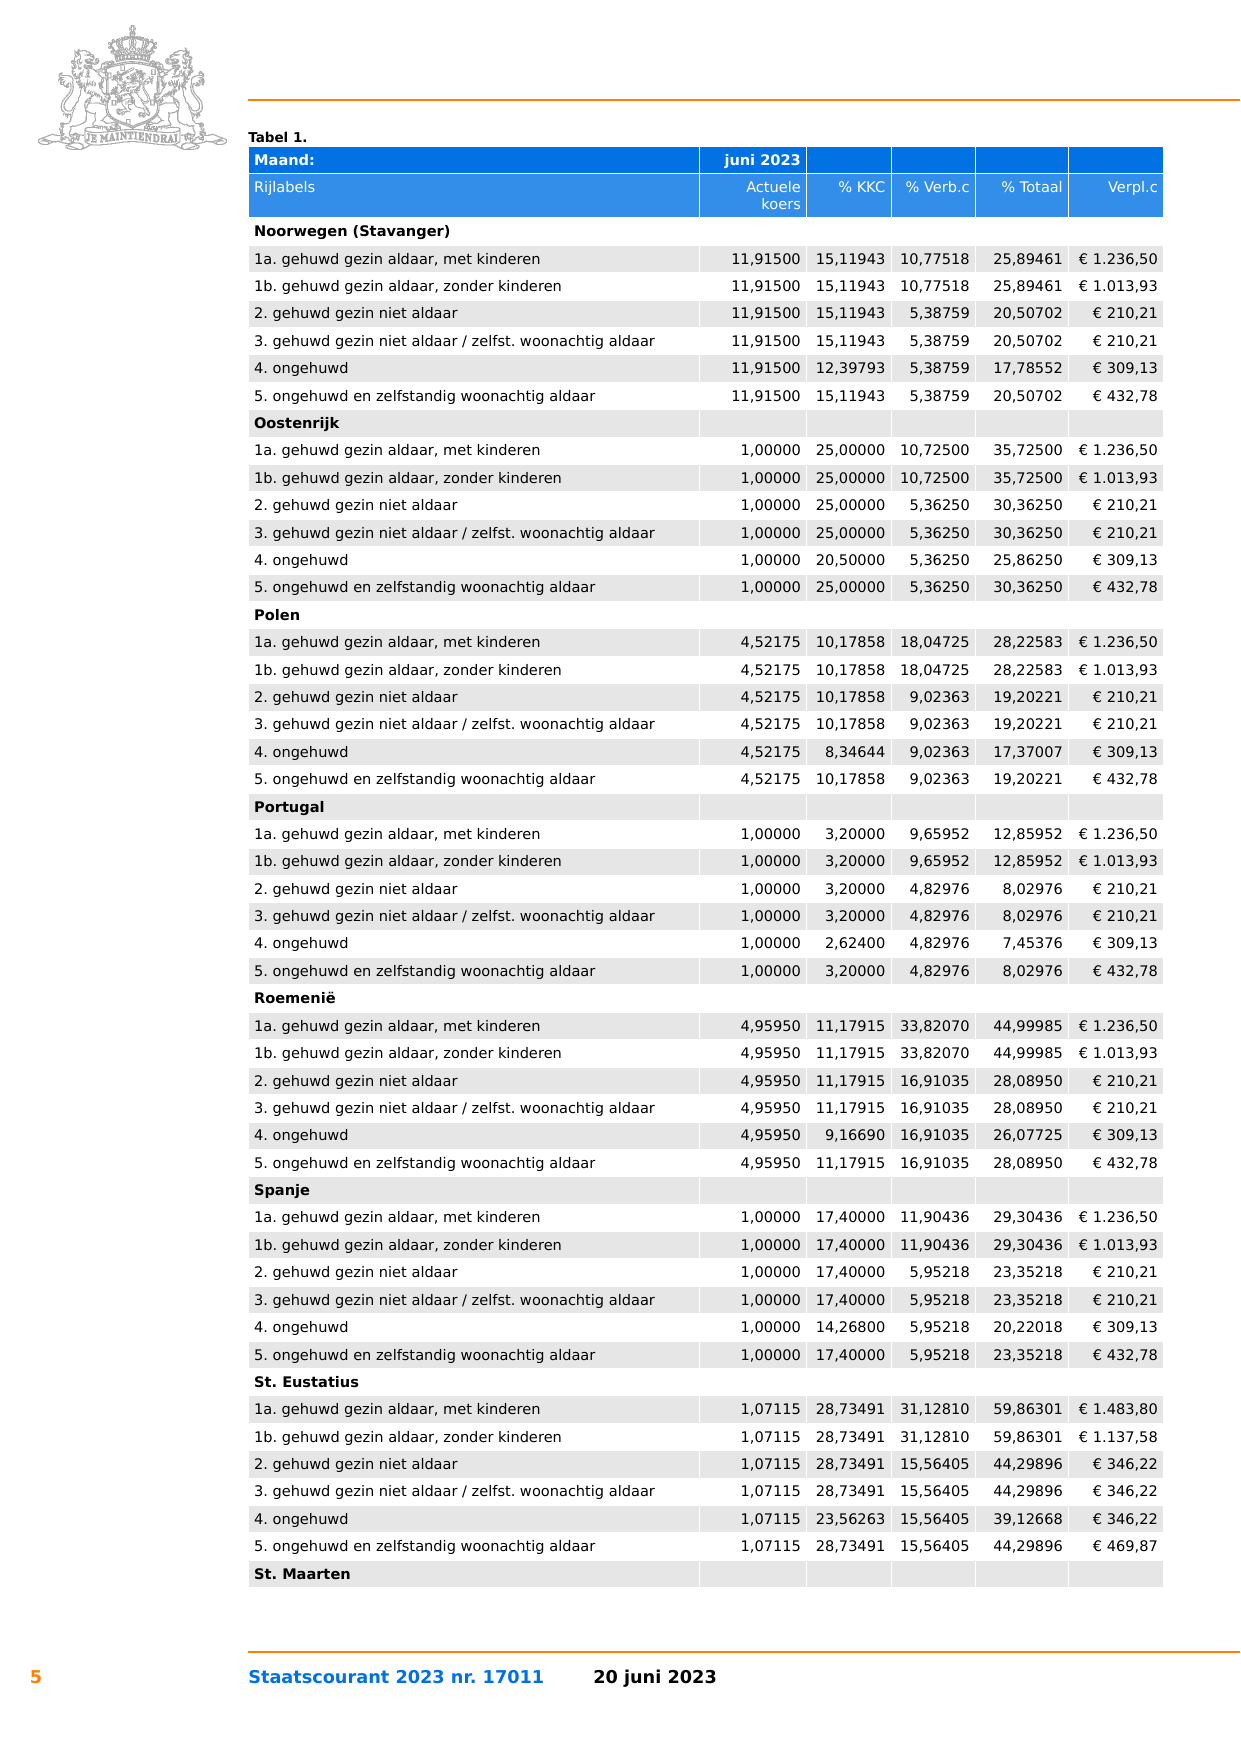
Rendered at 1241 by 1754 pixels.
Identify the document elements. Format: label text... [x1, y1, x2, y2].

table_cell € 1.013,93 [1069, 273, 1163, 299]
table_cell [700, 219, 806, 245]
table_cell 28,22583 [976, 657, 1068, 683]
table_cell € 210,21 [1069, 493, 1163, 519]
table_cell 4. ongehuwd [249, 739, 699, 765]
table_cell € 309,13 [1069, 931, 1163, 957]
table_cell 10,77518 [892, 246, 975, 272]
table_cell 5. ongehuwd en zelfstandig woonachtig aldaar [249, 958, 699, 984]
table_cell 17,40000 [807, 1342, 891, 1368]
table_cell 4,95950 [700, 1068, 806, 1094]
table_cell € 210,21 [1069, 520, 1163, 546]
table_cell 17,40000 [807, 1287, 891, 1313]
table_cell 4,52175 [700, 684, 806, 711]
table_cell 28,73491 [807, 1424, 891, 1450]
table_cell 10,17858 [807, 657, 891, 683]
table_cell 10,17858 [807, 629, 891, 656]
table_cell 3,20000 [807, 821, 891, 847]
table_cell [976, 794, 1068, 820]
table_cell € 469,87 [1069, 1534, 1163, 1560]
picture [38, 25, 227, 150]
table_cell 4,52175 [700, 657, 806, 683]
table_cell 1,00000 [700, 1314, 806, 1341]
table_cell 1,00000 [700, 575, 806, 601]
table_cell [892, 1561, 975, 1587]
table_cell [807, 986, 891, 1012]
table_cell [892, 986, 975, 1012]
table_cell [700, 1177, 806, 1204]
table_cell € 210,21 [1069, 903, 1163, 930]
table_cell [976, 602, 1068, 628]
table_cell 59,86301 [976, 1396, 1068, 1423]
table_cell 4. ongehuwd [249, 1314, 699, 1341]
table_cell € 432,78 [1069, 1150, 1163, 1176]
table_cell 2. gehuwd gezin niet aldaar [249, 684, 699, 711]
table_cell 3. gehuwd gezin niet aldaar / zelfst. woonachtig aldaar [249, 1095, 699, 1121]
table_cell [807, 219, 891, 245]
table_cell 9,02363 [892, 712, 975, 738]
table_cell 1a. gehuwd gezin aldaar, met kinderen [249, 1396, 699, 1423]
table_cell 5,38759 [892, 301, 975, 327]
table_cell 25,86250 [976, 547, 1068, 573]
table_cell [700, 986, 806, 1012]
table_cell 26,07725 [976, 1123, 1068, 1149]
table_cell 4. ongehuwd [249, 931, 699, 957]
table_cell 1,07115 [700, 1506, 806, 1532]
table_cell 10,72500 [892, 438, 975, 464]
table_cell € 210,21 [1069, 328, 1163, 354]
table_cell 5,36250 [892, 493, 975, 519]
table_cell 8,34644 [807, 739, 891, 765]
table_cell 5. ongehuwd en zelfstandig woonachtig aldaar [249, 1342, 699, 1368]
table_cell € 1.236,50 [1069, 1205, 1163, 1231]
table_cell 1a. gehuwd gezin aldaar, met kinderen [249, 629, 699, 656]
table_cell 1,00000 [700, 493, 806, 519]
table_cell [1069, 602, 1163, 628]
table_cell 3. gehuwd gezin niet aldaar / zelfst. woonachtig aldaar [249, 1287, 699, 1313]
table_cell 3. gehuwd gezin niet aldaar / zelfst. woonachtig aldaar [249, 520, 699, 546]
table_cell 4,82976 [892, 903, 975, 930]
table_cell 9,65952 [892, 849, 975, 875]
table_cell 15,11943 [807, 328, 891, 354]
table_cell [892, 219, 975, 245]
table_cell € 210,21 [1069, 876, 1163, 902]
table_cell 15,56405 [892, 1479, 975, 1505]
table_cell 33,82070 [892, 1040, 975, 1067]
table_cell [1069, 986, 1163, 1012]
table_cell 5,95218 [892, 1287, 975, 1313]
table_cell 31,12810 [892, 1424, 975, 1450]
table_cell 5. ongehuwd en zelfstandig woonachtig aldaar [249, 766, 699, 793]
table_cell 1a. gehuwd gezin aldaar, met kinderen [249, 438, 699, 464]
table_cell 4,95950 [700, 1150, 806, 1176]
table_cell 5,95218 [892, 1314, 975, 1341]
table_cell € 1.236,50 [1069, 1013, 1163, 1039]
table_cell 17,40000 [807, 1232, 891, 1258]
table_cell 4,52175 [700, 712, 806, 738]
table_cell 20,22018 [976, 1314, 1068, 1341]
table_cell 2. gehuwd gezin niet aldaar [249, 876, 699, 902]
table_cell 1,00000 [700, 1342, 806, 1368]
table_cell 1b. gehuwd gezin aldaar, zonder kinderen [249, 273, 699, 299]
table_cell 44,99985 [976, 1013, 1068, 1039]
table_cell 11,17915 [807, 1150, 891, 1176]
table_cell € 1.236,50 [1069, 246, 1163, 272]
table_cell 15,11943 [807, 246, 891, 272]
table_cell 11,17915 [807, 1068, 891, 1094]
table_cell 1b. gehuwd gezin aldaar, zonder kinderen [249, 1040, 699, 1067]
table_cell 28,08950 [976, 1095, 1068, 1121]
table_cell 44,99985 [976, 1040, 1068, 1067]
table_cell 4. ongehuwd [249, 1123, 699, 1149]
table_cell 5. ongehuwd en zelfstandig woonachtig aldaar [249, 1150, 699, 1176]
table_cell [807, 410, 891, 437]
table_cell 28,73491 [807, 1479, 891, 1505]
table_cell 5,38759 [892, 328, 975, 354]
table_cell € 210,21 [1069, 712, 1163, 738]
table_cell 10,77518 [892, 273, 975, 299]
table_cell 11,91500 [700, 301, 806, 327]
table_cell 11,91500 [700, 355, 806, 382]
table_cell 19,20221 [976, 712, 1068, 738]
table_cell € 346,22 [1069, 1479, 1163, 1505]
table_cell [700, 794, 806, 820]
table_cell € 210,21 [1069, 1287, 1163, 1313]
table_cell 14,26800 [807, 1314, 891, 1341]
table_cell [892, 794, 975, 820]
table_cell 25,00000 [807, 575, 891, 601]
table_cell [976, 147, 1068, 173]
table_cell 1,00000 [700, 931, 806, 957]
table_cell [807, 1369, 891, 1395]
table_cell 5. ongehuwd en zelfstandig woonachtig aldaar [249, 575, 699, 601]
table_cell 3. gehuwd gezin niet aldaar / zelfst. woonachtig aldaar [249, 1479, 699, 1505]
table_cell 4,82976 [892, 931, 975, 957]
table_cell 4,52175 [700, 629, 806, 656]
table_cell € 1.137,58 [1069, 1424, 1163, 1450]
table_cell 30,36250 [976, 575, 1068, 601]
table_cell 19,20221 [976, 766, 1068, 793]
table_cell 28,22583 [976, 629, 1068, 656]
table_cell [807, 602, 891, 628]
table_cell 5,36250 [892, 520, 975, 546]
table_cell [1069, 219, 1163, 245]
table_cell % Totaal [976, 174, 1068, 217]
table_cell 20,50702 [976, 328, 1068, 354]
table_cell 28,73491 [807, 1396, 891, 1423]
table_cell 15,11943 [807, 273, 891, 299]
table_cell [892, 602, 975, 628]
table_cell € 432,78 [1069, 766, 1163, 793]
table_cell 3,20000 [807, 903, 891, 930]
table_cell 8,02976 [976, 903, 1068, 930]
table_cell 1a. gehuwd gezin aldaar, met kinderen [249, 1013, 699, 1039]
table_cell 1,00000 [700, 1260, 806, 1286]
table_cell € 309,13 [1069, 1123, 1163, 1149]
table_cell 5,95218 [892, 1342, 975, 1368]
table_cell [1069, 1369, 1163, 1395]
table_cell 5. ongehuwd en zelfstandig woonachtig aldaar [249, 1534, 699, 1560]
table_cell 15,11943 [807, 301, 891, 327]
table_cell [1069, 1177, 1163, 1204]
table_cell 1,00000 [700, 1205, 806, 1231]
table_cell 23,35218 [976, 1287, 1068, 1313]
table_cell 11,90436 [892, 1205, 975, 1231]
table_cell 9,02363 [892, 739, 975, 765]
table_cell % KKC [807, 174, 891, 217]
table_cell [700, 1369, 806, 1395]
table_cell [976, 1177, 1068, 1204]
table_cell [807, 147, 891, 173]
table_cell 5. ongehuwd en zelfstandig woonachtig aldaar [249, 383, 699, 409]
table_cell € 210,21 [1069, 1260, 1163, 1286]
table_cell 5,36250 [892, 575, 975, 601]
table_cell 17,40000 [807, 1205, 891, 1231]
table_cell 10,17858 [807, 712, 891, 738]
table_cell 3. gehuwd gezin niet aldaar / zelfst. woonachtig aldaar [249, 903, 699, 930]
table_cell 1,00000 [700, 438, 806, 464]
table_cell € 432,78 [1069, 575, 1163, 601]
table_cell 3. gehuwd gezin niet aldaar / zelfst. woonachtig aldaar [249, 712, 699, 738]
table_cell 11,17915 [807, 1013, 891, 1039]
table_cell 15,11943 [807, 383, 891, 409]
table_cell [976, 1561, 1068, 1587]
table_cell € 432,78 [1069, 958, 1163, 984]
table_cell 1b. gehuwd gezin aldaar, zonder kinderen [249, 1232, 699, 1258]
table_cell 4. ongehuwd [249, 355, 699, 382]
table_cell 16,91035 [892, 1095, 975, 1121]
table_cell 9,02363 [892, 766, 975, 793]
table_cell 1,00000 [700, 958, 806, 984]
table_cell 4,95950 [700, 1123, 806, 1149]
table_cell € 432,78 [1069, 1342, 1163, 1368]
table_cell € 210,21 [1069, 1095, 1163, 1121]
table_cell 11,91500 [700, 328, 806, 354]
table_cell € 1.236,50 [1069, 821, 1163, 847]
table_cell Portugal [249, 794, 699, 820]
table_cell juni 2023 [700, 147, 806, 173]
table_cell 30,36250 [976, 493, 1068, 519]
table_cell 20,50702 [976, 383, 1068, 409]
table_cell 16,91035 [892, 1068, 975, 1094]
table_cell 9,02363 [892, 684, 975, 711]
table_cell € 309,13 [1069, 1314, 1163, 1341]
table_cell 35,72500 [976, 465, 1068, 491]
table_cell 1,00000 [700, 1287, 806, 1313]
table_cell 1,00000 [700, 520, 806, 546]
table_cell 28,73491 [807, 1534, 891, 1560]
table_cell 1,00000 [700, 465, 806, 491]
table_cell 3,20000 [807, 876, 891, 902]
table_cell 17,78552 [976, 355, 1068, 382]
table_cell 8,02976 [976, 876, 1068, 902]
table_cell [892, 1369, 975, 1395]
table_cell 20,50000 [807, 547, 891, 573]
table_cell 1a. gehuwd gezin aldaar, met kinderen [249, 821, 699, 847]
table_cell 1,07115 [700, 1534, 806, 1560]
table_cell 2. gehuwd gezin niet aldaar [249, 493, 699, 519]
table_cell 5,36250 [892, 547, 975, 573]
table_cell [807, 794, 891, 820]
table_cell 44,29896 [976, 1451, 1068, 1478]
table_cell 29,30436 [976, 1205, 1068, 1231]
table_cell [700, 1561, 806, 1587]
table_cell 10,17858 [807, 766, 891, 793]
table_cell Rijlabels [249, 174, 699, 217]
table_cell 4. ongehuwd [249, 1506, 699, 1532]
table_cell 4,52175 [700, 766, 806, 793]
table_cell 44,29896 [976, 1534, 1068, 1560]
table_cell 12,39793 [807, 355, 891, 382]
table_cell 10,72500 [892, 465, 975, 491]
table_cell Oostenrijk [249, 410, 699, 437]
table_cell € 1.236,50 [1069, 629, 1163, 656]
table_cell 4,95950 [700, 1013, 806, 1039]
table_cell 2. gehuwd gezin niet aldaar [249, 1451, 699, 1478]
table_cell 29,30436 [976, 1232, 1068, 1258]
table_cell 19,20221 [976, 684, 1068, 711]
table_cell € 1.236,50 [1069, 438, 1163, 464]
table_cell 25,89461 [976, 273, 1068, 299]
table_cell 20,50702 [976, 301, 1068, 327]
table_header Tabel 1. [248, 130, 1163, 146]
table_cell 15,56405 [892, 1534, 975, 1560]
table_cell € 309,13 [1069, 739, 1163, 765]
table_cell [976, 986, 1068, 1012]
table_cell St. Eustatius [249, 1369, 699, 1395]
table_cell Roemenië [249, 986, 699, 1012]
table_cell 5,95218 [892, 1260, 975, 1286]
table_cell 11,91500 [700, 383, 806, 409]
table_cell 39,12668 [976, 1506, 1068, 1532]
table_cell 1,07115 [700, 1424, 806, 1450]
table_cell € 309,13 [1069, 355, 1163, 382]
table_cell € 1.483,80 [1069, 1396, 1163, 1423]
table_cell 1,00000 [700, 876, 806, 902]
table_cell € 346,22 [1069, 1451, 1163, 1478]
table_cell 1a. gehuwd gezin aldaar, met kinderen [249, 246, 699, 272]
table_cell Actuele koers [700, 174, 806, 217]
table_cell € 1.013,93 [1069, 465, 1163, 491]
table_cell 17,37007 [976, 739, 1068, 765]
table_cell € 1.013,93 [1069, 1232, 1163, 1258]
table_cell 1b. gehuwd gezin aldaar, zonder kinderen [249, 1424, 699, 1450]
table_cell 1,07115 [700, 1451, 806, 1478]
table_cell 11,17915 [807, 1040, 891, 1067]
table_cell 25,89461 [976, 246, 1068, 272]
table_cell 10,17858 [807, 684, 891, 711]
table_cell 1,00000 [700, 903, 806, 930]
table_cell [892, 410, 975, 437]
table_cell 4. ongehuwd [249, 547, 699, 573]
table_cell 8,02976 [976, 958, 1068, 984]
table_cell 18,04725 [892, 657, 975, 683]
table_cell 2. gehuwd gezin niet aldaar [249, 1068, 699, 1094]
table_cell 11,17915 [807, 1095, 891, 1121]
table_cell € 210,21 [1069, 301, 1163, 327]
table_cell 9,65952 [892, 821, 975, 847]
table_cell 1,00000 [700, 821, 806, 847]
table_cell 25,00000 [807, 520, 891, 546]
table_cell 1,00000 [700, 849, 806, 875]
table_cell 12,85952 [976, 821, 1068, 847]
table_cell 1,00000 [700, 547, 806, 573]
table_cell Maand: [249, 147, 699, 173]
table_cell 31,12810 [892, 1396, 975, 1423]
table_cell 44,29896 [976, 1479, 1068, 1505]
table_cell € 1.013,93 [1069, 849, 1163, 875]
table_cell 1b. gehuwd gezin aldaar, zonder kinderen [249, 657, 699, 683]
table_cell 3,20000 [807, 849, 891, 875]
table_cell % Verb.c [892, 174, 975, 217]
table_cell 35,72500 [976, 438, 1068, 464]
table_cell 7,45376 [976, 931, 1068, 957]
table_cell 1,07115 [700, 1479, 806, 1505]
table_cell 4,95950 [700, 1095, 806, 1121]
table_cell 5,38759 [892, 355, 975, 382]
table_cell 15,56405 [892, 1506, 975, 1532]
table_cell Spanje [249, 1177, 699, 1204]
table_cell 11,91500 [700, 246, 806, 272]
table_cell 28,08950 [976, 1150, 1068, 1176]
table_cell [1069, 410, 1163, 437]
table_cell 11,91500 [700, 273, 806, 299]
table_cell 1,00000 [700, 1232, 806, 1258]
table_cell Polen [249, 602, 699, 628]
table_cell [892, 147, 975, 173]
table_cell € 309,13 [1069, 547, 1163, 573]
table_cell 30,36250 [976, 520, 1068, 546]
table_cell 1,07115 [700, 1396, 806, 1423]
table_cell 2. gehuwd gezin niet aldaar [249, 1260, 699, 1286]
table_cell 4,82976 [892, 876, 975, 902]
table_cell [892, 1177, 975, 1204]
table_cell [700, 602, 806, 628]
table_cell 3. gehuwd gezin niet aldaar / zelfst. woonachtig aldaar [249, 328, 699, 354]
table_cell St. Maarten [249, 1561, 699, 1587]
table_cell 12,85952 [976, 849, 1068, 875]
table_cell 1a. gehuwd gezin aldaar, met kinderen [249, 1205, 699, 1231]
table_cell 4,95950 [700, 1040, 806, 1067]
table_cell 9,16690 [807, 1123, 891, 1149]
table_cell [700, 410, 806, 437]
table_cell 4,52175 [700, 739, 806, 765]
table_cell 23,35218 [976, 1342, 1068, 1368]
table_cell € 346,22 [1069, 1506, 1163, 1532]
table_cell 4,82976 [892, 958, 975, 984]
table_cell 1b. gehuwd gezin aldaar, zonder kinderen [249, 849, 699, 875]
table_cell 16,91035 [892, 1150, 975, 1176]
table_cell 15,56405 [892, 1451, 975, 1478]
table_cell 25,00000 [807, 493, 891, 519]
table_cell [976, 219, 1068, 245]
table_cell € 432,78 [1069, 383, 1163, 409]
table_cell 28,08950 [976, 1068, 1068, 1094]
table_cell 2. gehuwd gezin niet aldaar [249, 301, 699, 327]
table_cell 17,40000 [807, 1260, 891, 1286]
table_cell [1069, 147, 1163, 173]
table_cell 3,20000 [807, 958, 891, 984]
table_cell € 1.013,93 [1069, 1040, 1163, 1067]
table_cell 25,00000 [807, 438, 891, 464]
table_cell 23,56263 [807, 1506, 891, 1532]
table_cell 16,91035 [892, 1123, 975, 1149]
table_cell [807, 1177, 891, 1204]
table_cell 2,62400 [807, 931, 891, 957]
table_cell [807, 1561, 891, 1587]
table_cell 28,73491 [807, 1451, 891, 1478]
table_cell [1069, 1561, 1163, 1587]
table_cell 23,35218 [976, 1260, 1068, 1286]
table_cell [976, 1369, 1068, 1395]
table_cell 5,38759 [892, 383, 975, 409]
table_cell € 210,21 [1069, 1068, 1163, 1094]
table_cell € 210,21 [1069, 684, 1163, 711]
table_cell 11,90436 [892, 1232, 975, 1258]
table_cell 18,04725 [892, 629, 975, 656]
table_cell [1069, 794, 1163, 820]
table_cell 33,82070 [892, 1013, 975, 1039]
table_cell 59,86301 [976, 1424, 1068, 1450]
table_cell Verpl.c [1069, 174, 1163, 217]
table_cell € 1.013,93 [1069, 657, 1163, 683]
table_cell [976, 410, 1068, 437]
table_cell 25,00000 [807, 465, 891, 491]
table_cell Noorwegen (Stavanger) [249, 219, 699, 245]
table_cell 1b. gehuwd gezin aldaar, zonder kinderen [249, 465, 699, 491]
